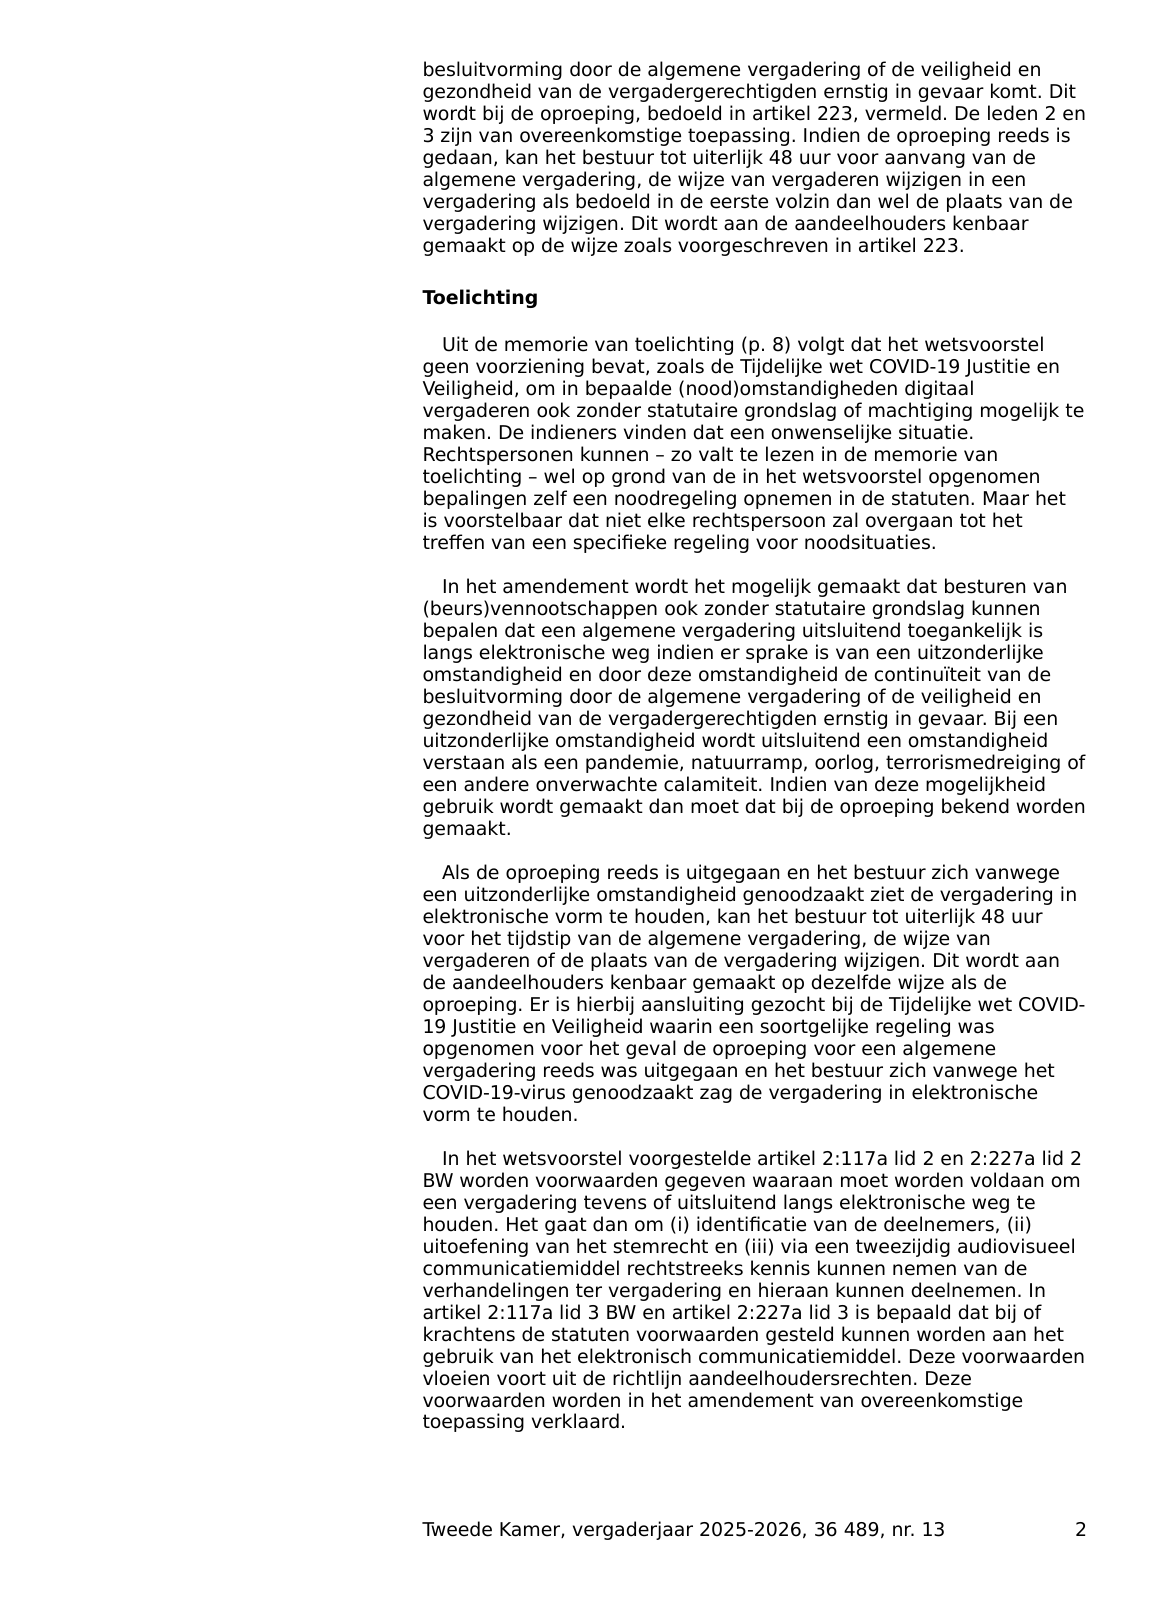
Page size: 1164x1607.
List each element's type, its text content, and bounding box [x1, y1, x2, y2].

text besluitvorming door de algemene vergadering of de veiligheid en gezondheid van de vergadergerechtigden ernstig in gevaar komt. Dit wordt bij de oproeping, bedoeld in artikel 223, vermeld. De leden 2 en 3 zijn van overeenkomstige toepassing. Indien de oproeping reeds is gedaan, kan het bestuur tot uiterlijk 48 uur voor aanvang van de algemene vergadering, de wijze van vergaderen wijzigen in een vergadering als bedoeld in de eerste volzin dan wel de plaats van de vergadering wijzigen. Dit wordt aan de aandeelhouders kenbaar gemaakt op de wijze zoals voorgeschreven in artikel 223. [422, 59, 1087, 257]
text In het amendement wordt het mogelijk gemaakt dat besturen van (beurs)vennootschappen ook zonder statutaire grondslag kunnen bepalen dat een algemene vergadering uitsluitend toegankelijk is langs elektronische weg indien er sprake is van een uitzonderlijke omstandigheid en door deze omstandigheid de continuïteit van de besluitvorming door de algemene vergadering of de veiligheid en gezondheid van de vergadergerechtigden ernstig in gevaar. Bij een uitzonderlijke omstandigheid wordt uitsluitend een omstandigheid verstaan als een pandemie, natuurramp, oorlog, terrorismedreiging of een andere onverwachte calamiteit. Indien van deze mogelijkheid gebruik wordt gemaakt dan moet dat bij de oproeping bekend worden gemaakt. [422, 576, 1087, 839]
text In het wetsvoorstel voorgestelde artikel 2:117a lid 2 en 2:227a lid 2 BW worden voorwaarden gegeven waaraan moet worden voldaan om een vergadering tevens of uitsluitend langs elektronische weg te houden. Het gaat dan om (i) identificatie van de deelnemers, (ii) uitoefening van het stemrecht en (iii) via een tweezijdig audiovisueel communicatiemiddel rechtstreeks kennis kunnen nemen van de verhandelingen ter vergadering en hieraan kunnen deelnemen. In artikel 2:117a lid 3 BW en artikel 2:227a lid 3 is bepaald dat bij of krachtens de statuten voorwaarden gesteld kunnen worden aan het gebruik van het elektronisch communicatiemiddel. Deze voorwaarden vloeien voort uit de richtlijn aandeelhoudersrechten. Deze voorwaarden worden in het amendement van overeenkomstige toepassing verklaard. [422, 1148, 1087, 1433]
subtitle Toelichting [422, 287, 1087, 309]
text Als de oproeping reeds is uitgegaan en het bestuur zich vanwege een uitzonderlijke omstandigheid genoodzaakt ziet de vergadering in elektronische vorm te houden, kan het bestuur tot uiterlijk 48 uur voor het tijdstip van de algemene vergadering, de wijze van vergaderen of de plaats van de vergadering wijzigen. Dit wordt aan de aandeelhouders kenbaar gemaakt op dezelfde wijze als de oproeping. Er is hierbij aansluiting gezocht bij de Tijdelijke wet COVID-19 Justitie en Veiligheid waarin een soortgelijke regeling was opgenomen voor het geval de oproeping voor een algemene vergadering reeds was uitgegaan en het bestuur zich vanwege het COVID-19-virus genoodzaakt zag de vergadering in elektronische vorm te houden. [422, 862, 1087, 1126]
text Uit de memorie van toelichting (p. 8) volgt dat het wetsvoorstel geen voorziening bevat, zoals de Tijdelijke wet COVID-19 Justitie en Veiligheid, om in bepaalde (nood)omstandigheden digitaal vergaderen ook zonder statutaire grondslag of machtiging mogelijk te maken. De indieners vinden dat een onwenselijke situatie. Rechtspersonen kunnen – zo valt te lezen in de memorie van toelichting – wel op grond van de in het wetsvoorstel opgenomen bepalingen zelf een noodregeling opnemen in de statuten. Maar het is voorstelbaar dat niet elke rechtspersoon zal overgaan tot het treffen van een specifieke regeling voor noodsituaties. [422, 334, 1087, 554]
